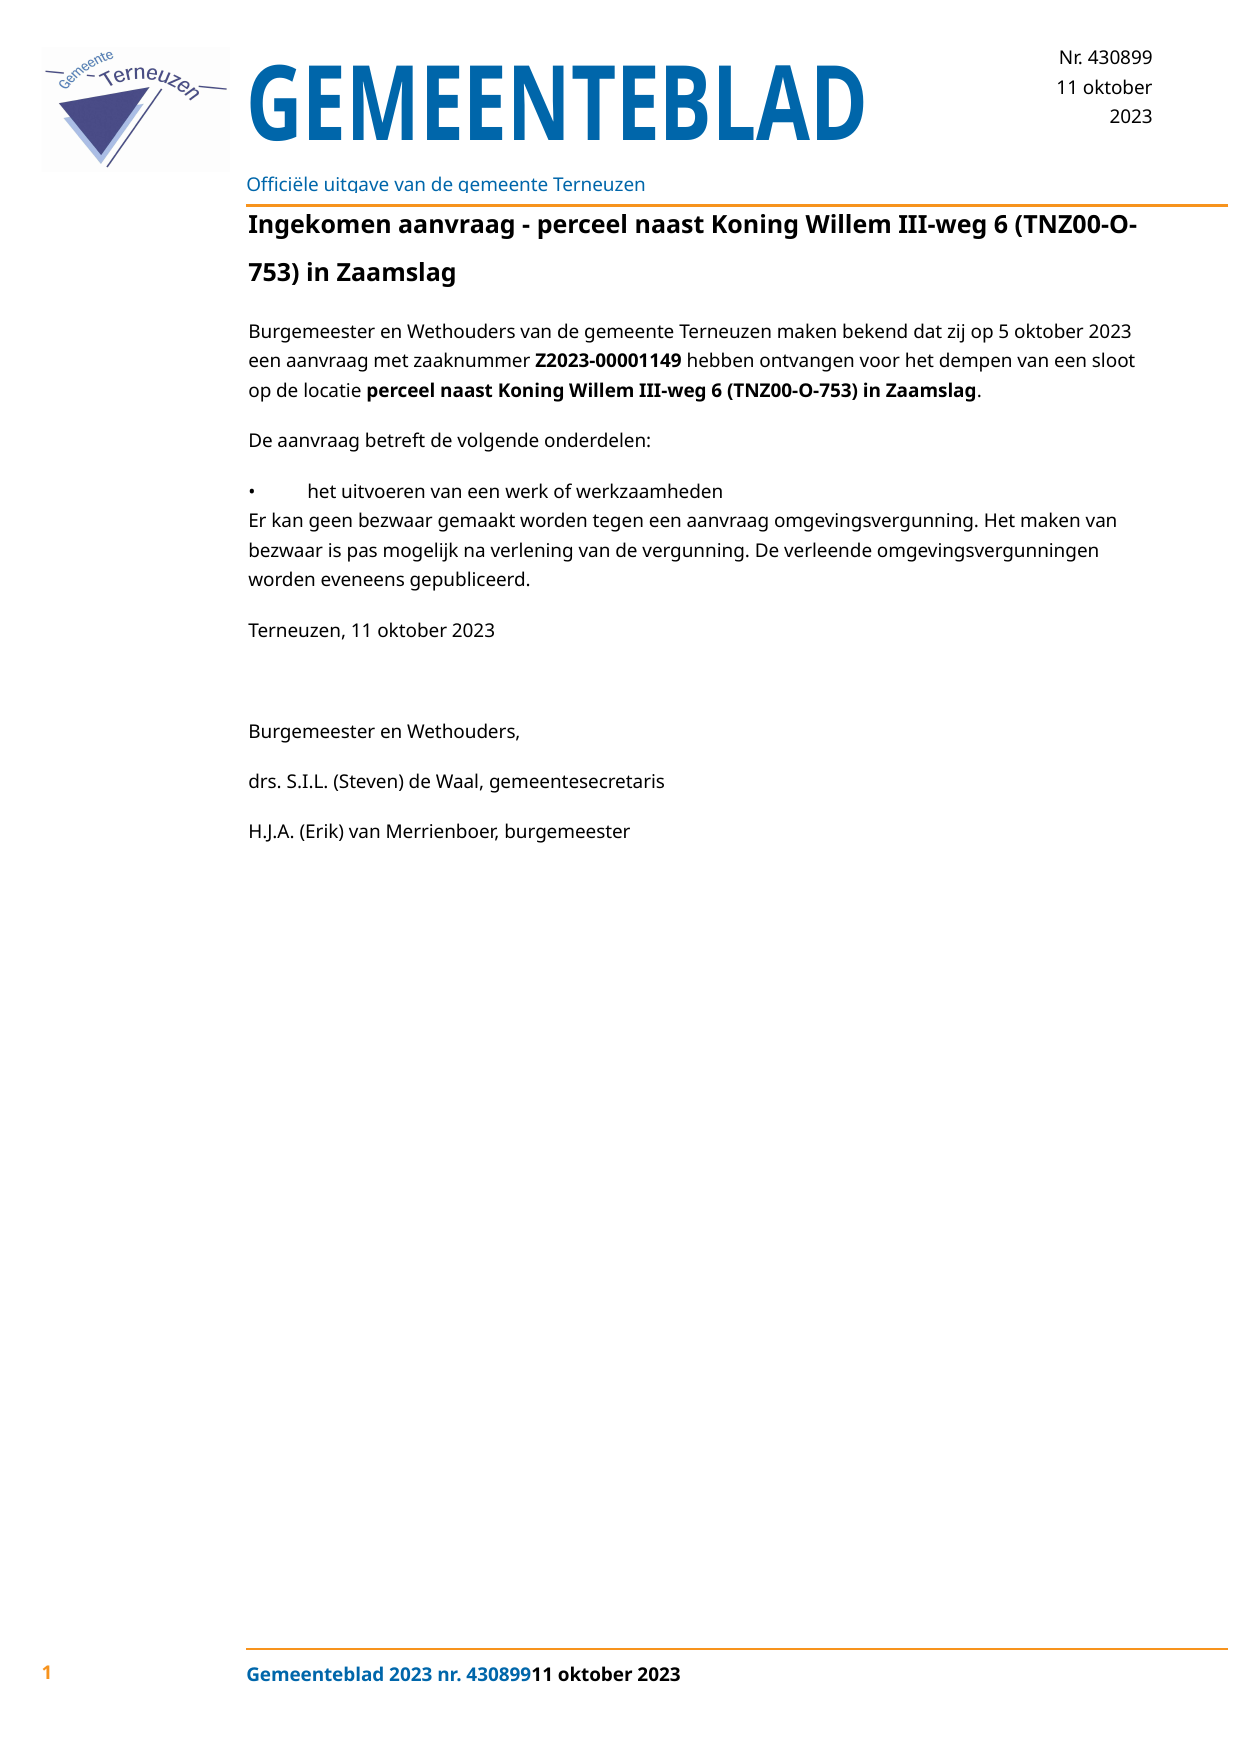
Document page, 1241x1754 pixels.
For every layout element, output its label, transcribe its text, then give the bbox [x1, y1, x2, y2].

text Er kan geen bezwaar gemaakt worden tegen een aanvraag omgevingsvergunning. Het maken van bezwaar is pas mogelijk na verlening van de vergunning. De verleende omgevingsvergunningen worden eveneens gepubliceerd. [248, 507, 1152, 592]
text H.J.A. (Erik) van Merrienboer, burgemeester [248, 819, 1152, 844]
picture [41, 47, 231, 172]
list het uitvoeren van een werk of werkzaamheden [248, 478, 1152, 504]
text Terneuzen, 11 oktober 2023 [248, 617, 1152, 643]
text Burgemeester en Wethouders, [248, 718, 1152, 744]
text Burgemeester en Wethouders van de gemeente Terneuzen maken bekend dat zij op 5 oktober 2023 een aanvraag met zaaknummer Z2023-00001149 hebben ontvangen voor het dempen van een sloot op de locatie perceel naast Koning Willem III-weg 6 (TNZ00-O-753) in Zaamslag. [248, 318, 1152, 403]
text Ingekomen aanvraag - perceel naast Koning Willem III-weg 6 (TNZ00-O-753) in Zaamslag [248, 207, 1152, 288]
text De aanvraag betreft de volgende onderdelen: [248, 427, 1152, 453]
text drs. S.I.L. (Steven) de Waal, gemeentesecretaris [248, 768, 1152, 794]
